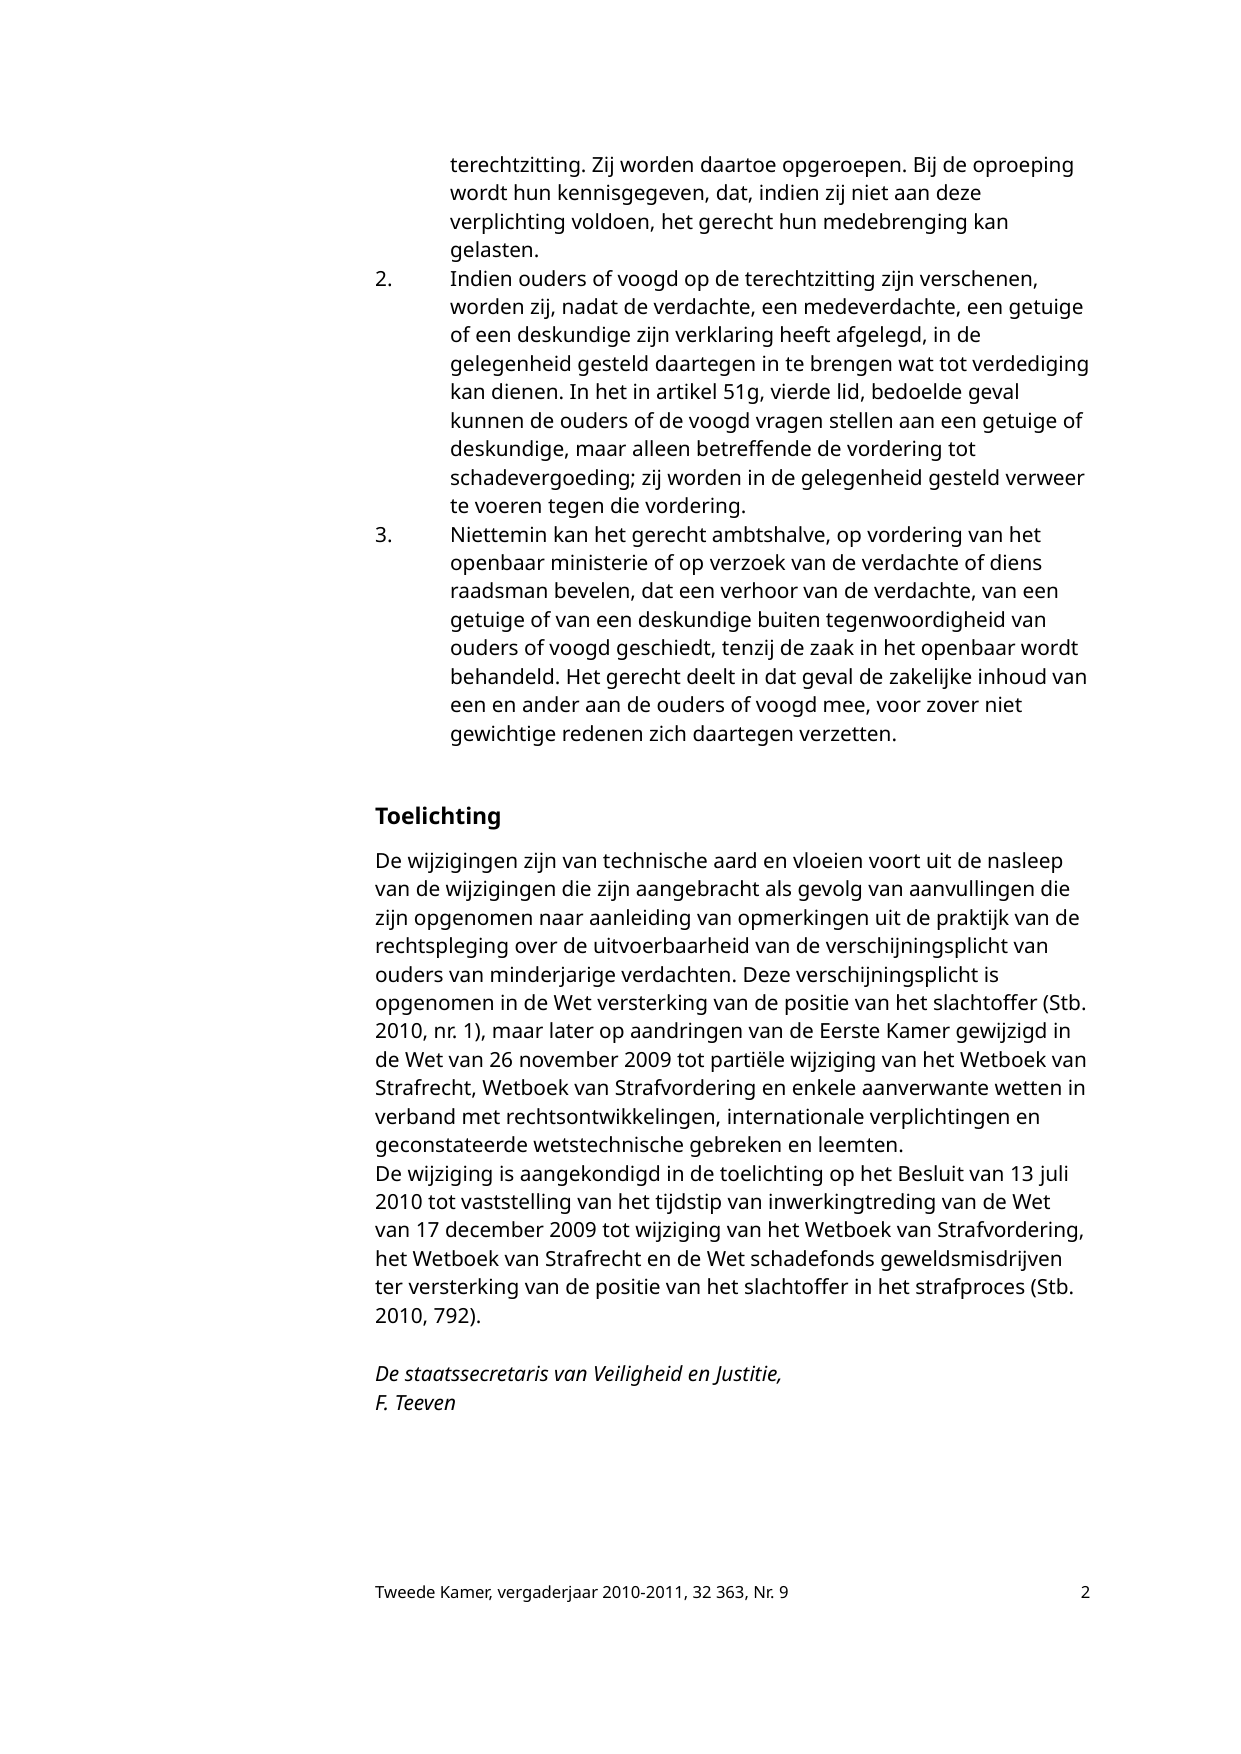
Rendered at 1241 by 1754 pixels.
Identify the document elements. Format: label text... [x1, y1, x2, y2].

text F. Teeven [375, 1388, 1090, 1416]
list Niettemin kan het gerecht ambtshalve, op vordering van het openbaar ministerie of op verzoek van de verdachte of diens raadsman bevelen, dat een verhoor van de verdachte, van een getuige of van een deskundige buiten tegenwoordigheid van ouders of voogd geschiedt, tenzij de zaak in het openbaar wordt behandeld. Het gerecht deelt in dat geval de zakelijke inhoud van een en ander aan de ouders of voogd mee, voor zover niet gewichtige redenen zich daartegen verzetten. [375, 520, 1090, 747]
text De staatssecretaris van Veiligheid en Justitie, [375, 1359, 1090, 1388]
list Indien ouders of voogd op de terechtzitting zijn verschenen, worden zij, nadat de verdachte, een medeverdachte, een getuige of een deskundige zijn verklaring heeft afgelegd, in de gelegenheid gesteld daartegen in te brengen wat tot verdediging kan dienen. In het in artikel 51g, vierde lid, bedoelde geval kunnen de ouders of de voogd vragen stellen aan een getuige of deskundige, maar alleen betreffende de vordering tot schadevergoeding; zij worden in de gelegenheid gesteld verweer te voeren tegen die vordering. [375, 264, 1090, 520]
text De wijziging is aangekondigd in de toelichting op het Besluit van 13 juli 2010 tot vaststelling van het tijdstip van inwerkingtreding van de Wet van 17 december 2009 tot wijziging van het Wetboek van Strafvordering, het Wetboek van Strafrecht en de Wet schadefonds geweldsmisdrijven ter versterking van de positie van het slachtoffer in het strafproces (Stb. 2010, 792). [375, 1159, 1090, 1329]
subtitle Toelichting [375, 800, 1090, 831]
text De wijzigingen zijn van technische aard en vloeien voort uit de nasleep van de wijzigingen die zijn aangebracht als gevolg van aanvullingen die zijn opgenomen naar aanleiding van opmerkingen uit de praktijk van de rechtspleging over de uitvoerbaarheid van de verschijningsplicht van ouders van minderjarige verdachten. Deze verschijningsplicht is opgenomen in de Wet versterking van de positie van het slachtoffer (Stb. 2010, nr. 1), maar later op aandringen van de Eerste Kamer gewijzigd in de Wet van 26 november 2009 tot partiële wijziging van het Wetboek van Strafrecht, Wetboek van Strafvordering en enkele aanverwante wetten in verband met rechtsontwikkelingen, internationale verplichtingen en geconstateerde wetstechnische gebreken en leemten. [375, 846, 1090, 1159]
list terechtzitting. Zij worden daartoe opgeroepen. Bij de oproeping wordt hun kennisgegeven, dat, indien zij niet aan deze verplichting voldoen, het gerecht hun medebrenging kan gelasten. [375, 150, 1090, 264]
